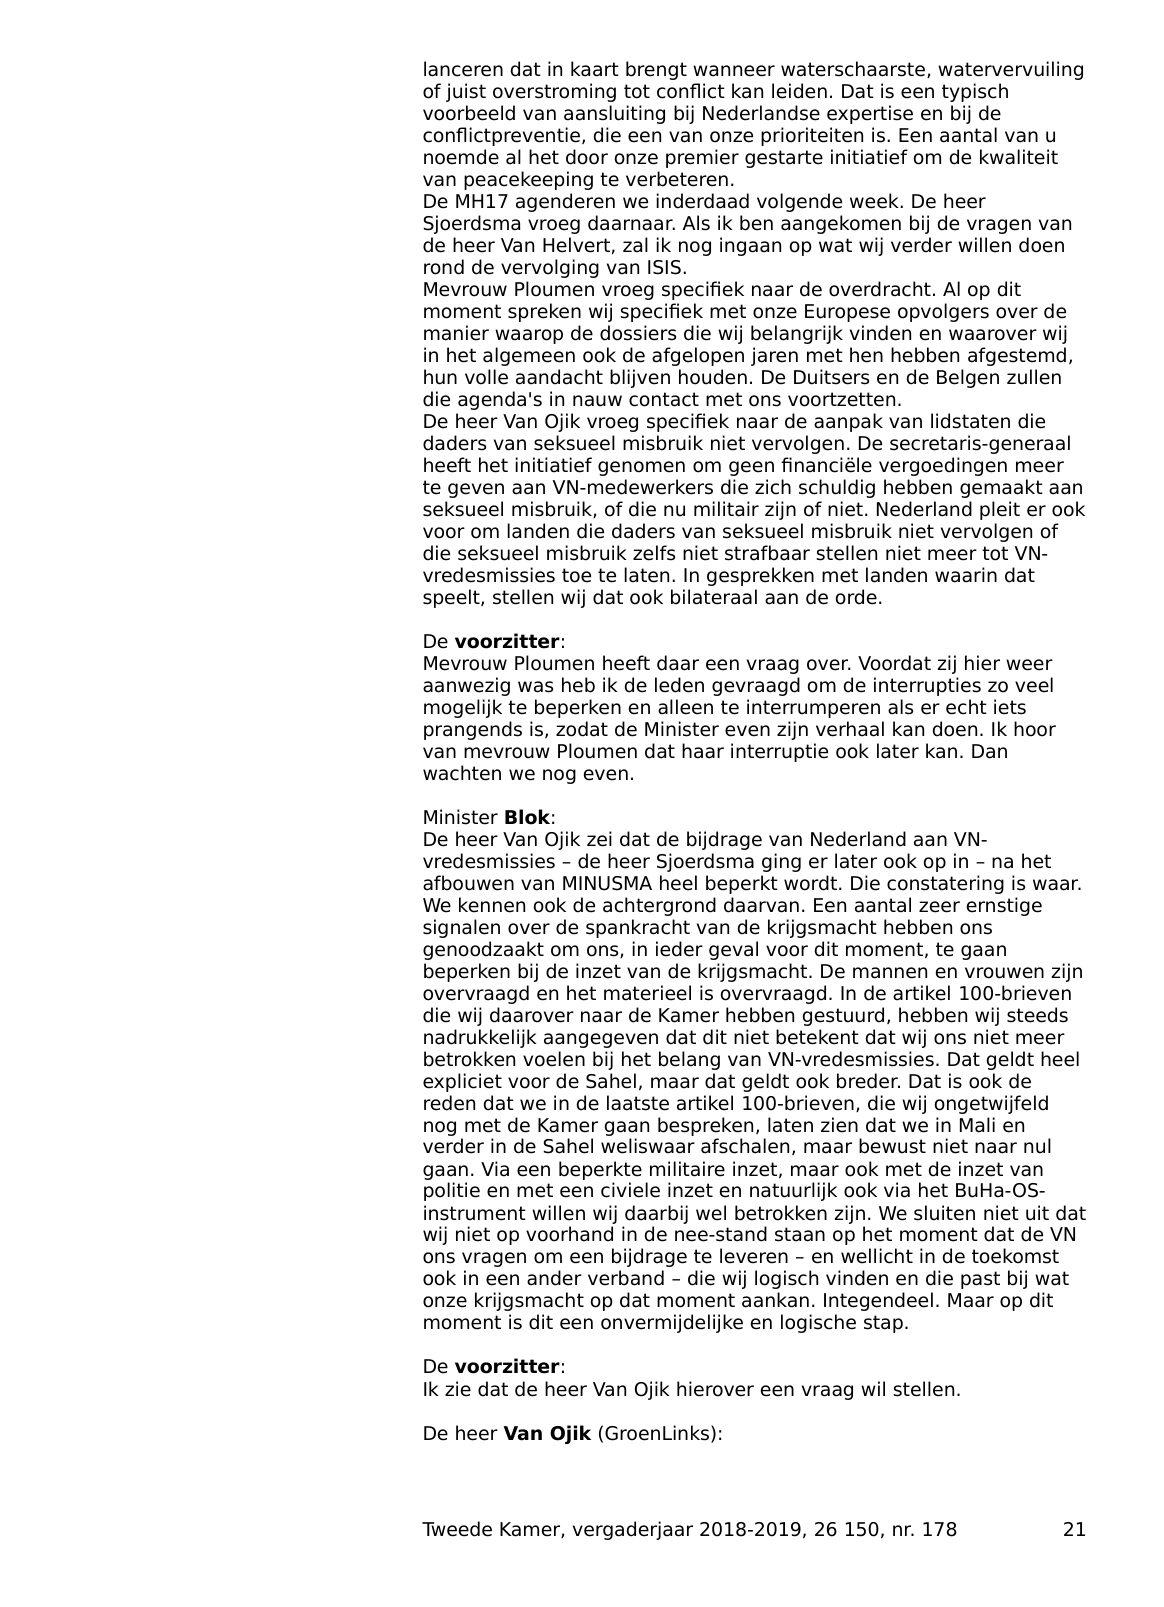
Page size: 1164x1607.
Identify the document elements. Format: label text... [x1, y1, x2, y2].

text De heer Van Ojik zei dat de bijdrage van Nederland aan VN-vredesmissies – de heer Sjoerdsma ging er later ook op in – na het afbouwen van MINUSMA heel beperkt wordt. Die constatering is waar. We kennen ook de achtergrond daarvan. Een aantal zeer ernstige signalen over de spankracht van de krijgsmacht hebben ons genoodzaakt om ons, in ieder geval voor dit moment, te gaan beperken bij de inzet van de krijgsmacht. De mannen en vrouwen zijn overvraagd en het materieel is overvraagd. In de artikel 100-brieven die wij daarover naar de Kamer hebben gestuurd, hebben wij steeds nadrukkelijk aangegeven dat dit niet betekent dat wij ons niet meer betrokken voelen bij het belang van VN-vredesmissies. Dat geldt heel expliciet voor de Sahel, maar dat geldt ook breder. Dat is ook de reden dat we in de laatste artikel 100-brieven, die wij ongetwijfeld nog met de Kamer gaan bespreken, laten zien dat we in Mali en verder in de Sahel weliswaar afschalen, maar bewust niet naar nul gaan. Via een beperkte militaire inzet, maar ook met de inzet van politie en met een civiele inzet en natuurlijk ook via het BuHa-OS-instrument willen wij daarbij wel betrokken zijn. We sluiten niet uit dat wij niet op voorhand in de nee-stand staan op het moment dat de VN ons vragen om een bijdrage te leveren – en wellicht in de toekomst ook in een ander verband – die wij logisch vinden en die past bij wat onze krijgsmacht op dat moment aankan. Integendeel. Maar op dit moment is dit een onvermijdelijke en logische stap. [422, 829, 1087, 1334]
text Mevrouw Ploumen vroeg specifiek naar de overdracht. Al op dit moment spreken wij specifiek met onze Europese opvolgers over de manier waarop de dossiers die wij belangrijk vinden en waarover wij in het algemeen ook de afgelopen jaren met hen hebben afgestemd, hun volle aandacht blijven houden. De Duitsers en de Belgen zullen die agenda's in nauw contact met ons voortzetten. [422, 279, 1087, 411]
text lanceren dat in kaart brengt wanneer waterschaarste, watervervuiling of juist overstroming tot conflict kan leiden. Dat is een typisch voorbeeld van aansluiting bij Nederlandse expertise en bij de conflictpreventie, die een van onze prioriteiten is. Een aantal van u noemde al het door onze premier gestarte initiatief om de kwaliteit van peacekeeping te verbeteren. [422, 59, 1087, 191]
text De heer Van Ojik vroeg specifiek naar de aanpak van lidstaten die daders van seksueel misbruik niet vervolgen. De secretaris-generaal heeft het initiatief genomen om geen financiële vergoedingen meer te geven aan VN-medewerkers die zich schuldig hebben gemaakt aan seksueel misbruik, of die nu militair zijn of niet. Nederland pleit er ook voor om landen die daders van seksueel misbruik niet vervolgen of die seksueel misbruik zelfs niet strafbaar stellen niet meer tot VN-vredesmissies toe te laten. In gesprekken met landen waarin dat speelt, stellen wij dat ook bilateraal aan de orde. [422, 411, 1087, 608]
text Minister Blok: [422, 807, 1087, 829]
text Mevrouw Ploumen heeft daar een vraag over. Voordat zij hier weer aanwezig was heb ik de leden gevraagd om de interrupties zo veel mogelijk te beperken en alleen te interrumperen als er echt iets prangends is, zodat de Minister even zijn verhaal kan doen. Ik hoor van mevrouw Ploumen dat haar interruptie ook later kan. Dan wachten we nog even. [422, 653, 1087, 784]
text De voorzitter: [422, 1356, 1087, 1378]
text Ik zie dat de heer Van Ojik hierover een vraag wil stellen. [422, 1378, 1087, 1400]
text De voorzitter: [422, 631, 1087, 653]
text De MH17 agenderen we inderdaad volgende week. De heer Sjoerdsma vroeg daarnaar. Als ik ben aangekomen bij de vragen van de heer Van Helvert, zal ik nog ingaan op wat wij verder willen doen rond de vervolging van ISIS. [422, 191, 1087, 279]
text De heer Van Ojik (GroenLinks): [422, 1423, 1087, 1444]
